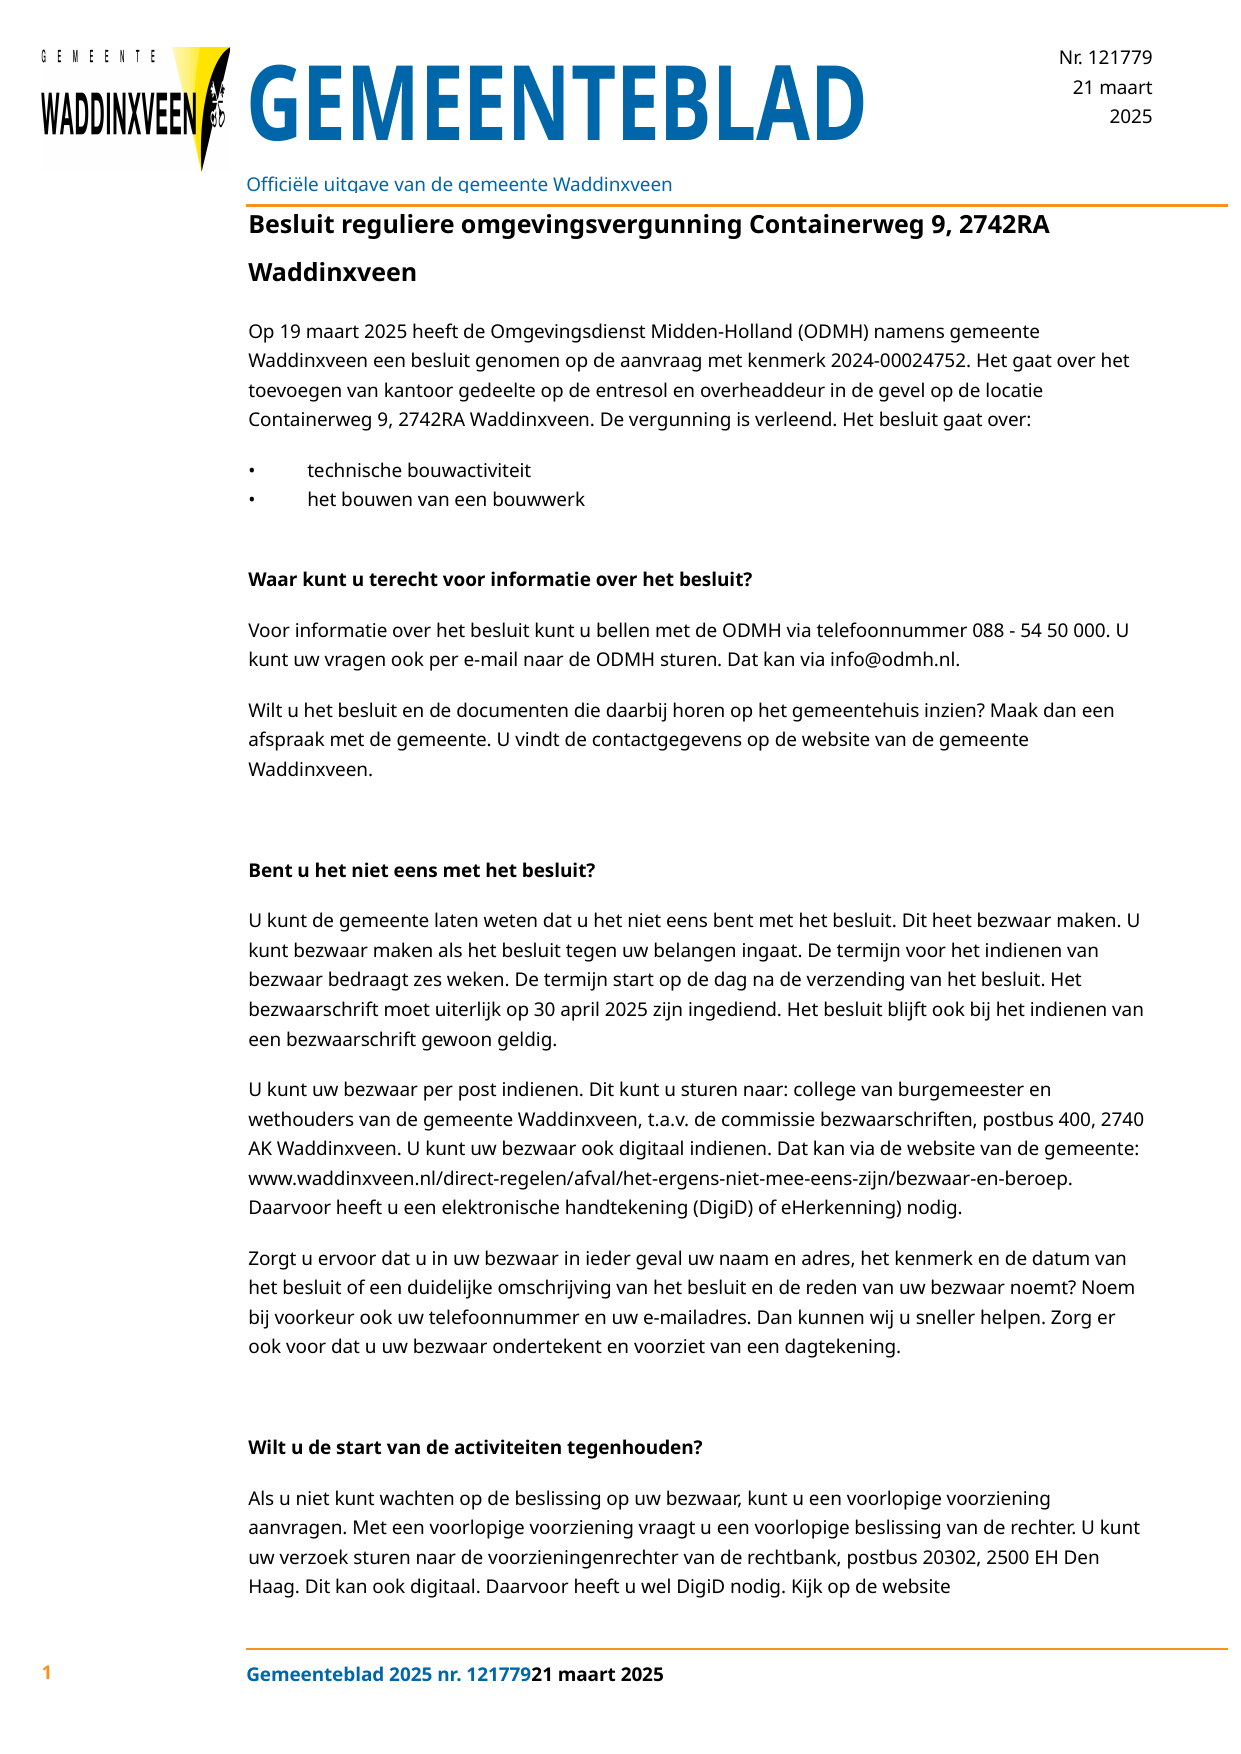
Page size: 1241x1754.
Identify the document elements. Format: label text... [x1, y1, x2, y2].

list technische bouwactiviteit [248, 457, 1152, 483]
text Besluit reguliere omgevingsvergunning Containerweg 9, 2742RA Waddinxveen [248, 207, 1152, 288]
text Als u niet kunt wachten op de beslissing op uw bezwaar, kunt u een voorlopige voorziening aanvragen. Met een voorlopige voorziening vraagt u een voorlopige beslissing van de rechter. U kunt uw verzoek sturen naar de voorzieningenrechter van de rechtbank, postbus 20302, 2500 EH Den Haag. Dit kan ook digitaal. Daarvoor heeft u wel DigiD nodig. Kijk op de website [248, 1485, 1152, 1599]
text U kunt de gemeente laten weten dat u het niet eens bent met het besluit. Dit heet bezwaar maken. U kunt bezwaar maken als het besluit tegen uw belangen ingaat. De termijn voor het indienen van bezwaar bedraagt zes weken. De termijn start op de dag na de verzending van het besluit. Het bezwaarschrift moet uiterlijk op 30 april 2025 zijn ingediend. Het besluit blijft ook bij het indienen van een bezwaarschrift gewoon geldig. [248, 907, 1152, 1052]
text U kunt uw bezwaar per post indienen. Dit kunt u sturen naar: college van burgemeester en wethouders van de gemeente Waddinxveen, t.a.v. de commissie bezwaarschriften, postbus 400, 2740 AK Waddinxveen. U kunt uw bezwaar ook digitaal indienen. Dat kan via de website van de gemeente: www.waddinxveen.nl/direct-regelen/afval/het-ergens-niet-mee-eens-zijn/bezwaar-en-beroep. Daarvoor heeft u een elektronische handtekening (DigiD) of eHerkenning) nodig. [248, 1076, 1152, 1220]
text Wilt u het besluit en de documenten die daarbij horen op het gemeentehuis inzien? Maak dan een afspraak met de gemeente. U vindt de contactgegevens op de website van de gemeente Waddinxveen. [248, 697, 1152, 782]
text Zorgt u ervoor dat u in uw bezwaar in ieder geval uw naam en adres, het kenmerk en de datum van het besluit of een duidelijke omschrijving van het besluit en de reden van uw bezwaar noemt? Noem bij voorkeur ook uw telefoonnummer en uw e-mailadres. Dan kunnen wij u sneller helpen. Zorg er ook voor dat u uw bezwaar ondertekent en voorziet van een dagtekening. [248, 1245, 1152, 1359]
picture [41, 47, 231, 172]
text Wilt u de start van de activiteiten tegenhouden? [248, 1434, 1152, 1460]
list het bouwen van een bouwwerk [248, 487, 1152, 512]
text Waar kunt u terecht voor informatie over het besluit? [248, 567, 1152, 592]
text Bent u het niet eens met het besluit? [248, 857, 1152, 883]
text Op 19 maart 2025 heeft de Omgevingsdienst Midden-Holland (ODMH) namens gemeente Waddinxveen een besluit genomen op de aanvraag met kenmerk 2024-00024752. Het gaat over het toevoegen van kantoor gedeelte op de entresol en overheaddeur in de gevel op de locatie Containerweg 9, 2742RA Waddinxveen. De vergunning is verleend. Het besluit gaat over: [248, 318, 1152, 432]
text Voor informatie over het besluit kunt u bellen met de ODMH via telefoonnummer 088 - 54 50 000. U kunt uw vragen ook per e-mail naar de ODMH sturen. Dat kan via info@odmh.nl. [248, 617, 1152, 672]
